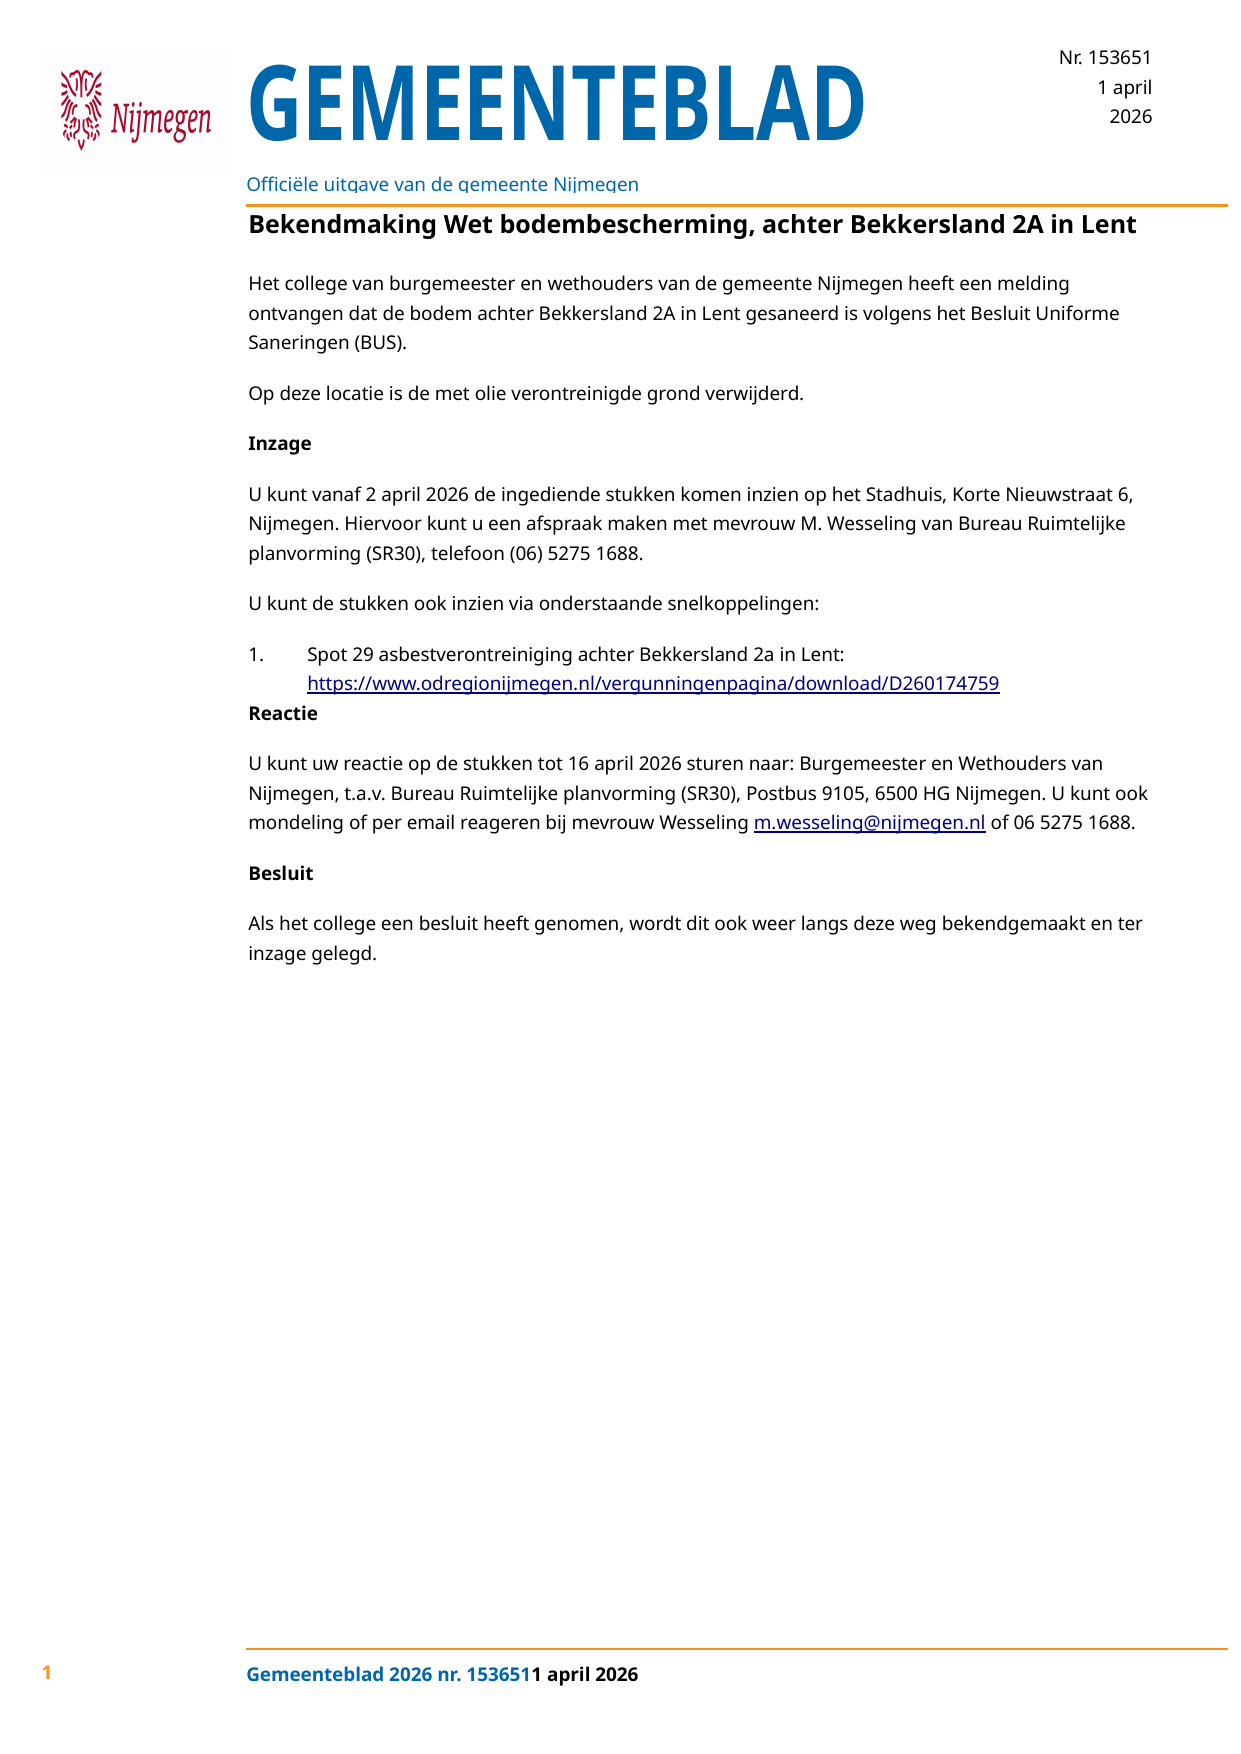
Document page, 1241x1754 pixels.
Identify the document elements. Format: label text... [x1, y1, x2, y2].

text U kunt vanaf 2 april 2026 de ingediende stukken komen inzien op het Stadhuis, Korte Nieuwstraat 6, Nijmegen. Hiervoor kunt u een afspraak maken met mevrouw M. Wesseling van Bureau Ruimtelijke planvorming (SR30), telefoon (06) 5275 1688. [248, 481, 1152, 566]
text Het college van burgemeester en wethouders van de gemeente Nijmegen heeft een melding ontvangen dat de bodem achter Bekkersland 2A in Lent gesaneerd is volgens het Besluit Uniforme Saneringen (BUS). [248, 270, 1152, 355]
list Spot 29 asbestverontreiniging achter Bekkersland 2a in Lent: https://www.odregionijmegen.nl/vergunningenpagina/download/D260174759 [248, 641, 1152, 696]
text Als het college een besluit heeft genomen, wordt dit ook weer langs deze weg bekendgemaakt en ter inzage gelegd. [248, 910, 1152, 966]
text Op deze locatie is de met olie verontreinigde grond verwijderd. [248, 380, 1152, 406]
text Besluit [248, 860, 1152, 886]
text U kunt de stukken ook inzien via onderstaande snelkoppelingen: [248, 590, 1152, 616]
picture [41, 47, 231, 172]
text Reactie [248, 700, 1152, 726]
text Bekendmaking Wet bodembescherming, achter Bekkersland 2A in Lent [248, 207, 1152, 241]
text Inzage [248, 430, 1152, 456]
text U kunt uw reactie op de stukken tot 16 april 2026 sturen naar: Burgemeester en Wethouders van Nijmegen, t.a.v. Bureau Ruimtelijke planvorming (SR30), Postbus 9105, 6500 HG Nijmegen. U kunt ook mondeling of per email reageren bij mevrouw Wesseling m.wesseling@nijmegen.nl of 06 5275 1688. [248, 750, 1152, 835]
